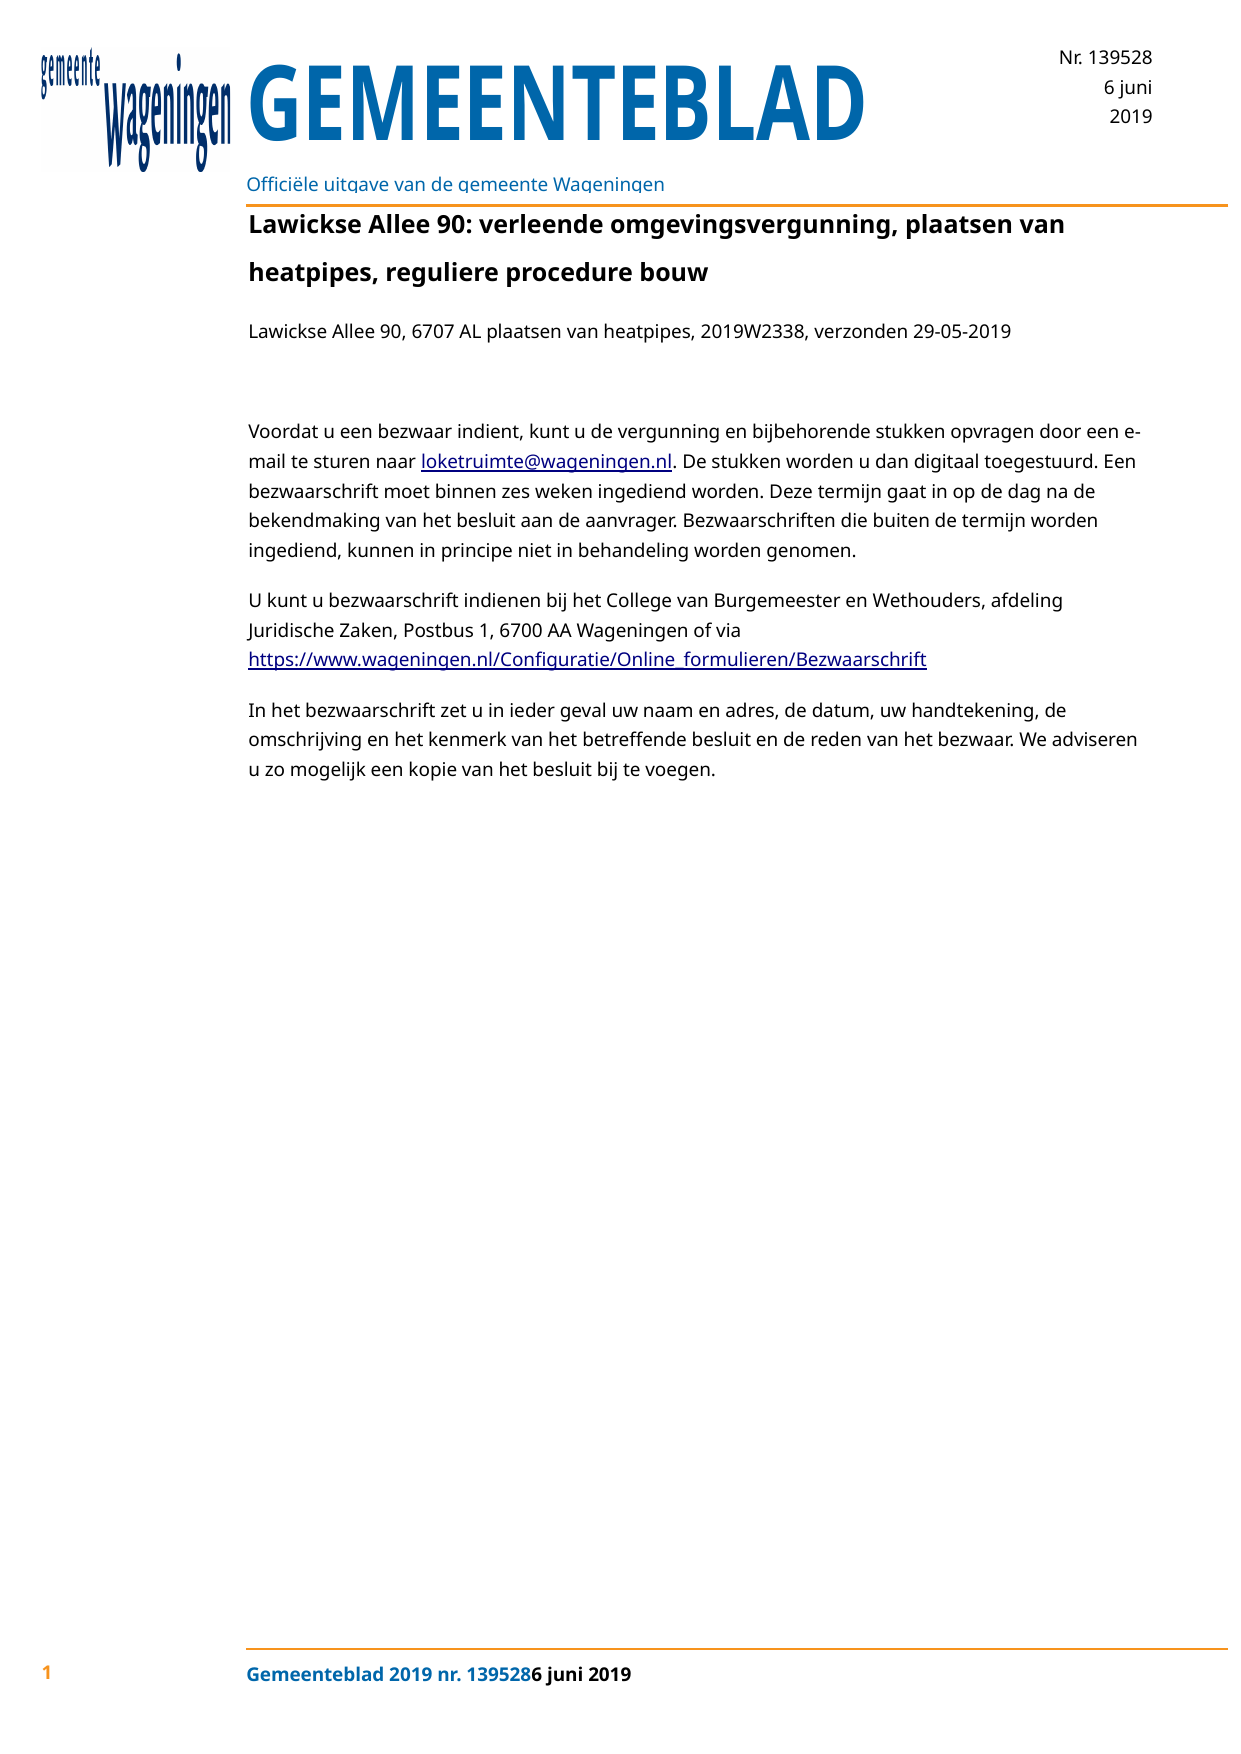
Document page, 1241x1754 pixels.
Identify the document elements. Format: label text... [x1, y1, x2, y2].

picture [41, 47, 231, 172]
text U kunt u bezwaarschrift indienen bij het College van Burgemeester en Wethouders, afdeling Juridische Zaken, Postbus 1, 6700 AA Wageningen of via https://www.wageningen.nl/Configuratie/Online_formulieren/Bezwaarschrift [248, 587, 1152, 672]
text Voordat u een bezwaar indient, kunt u de vergunning en bijbehorende stukken opvragen door een e-mail te sturen naar loketruimte@wageningen.nl. De stukken worden u dan digitaal toegestuurd. Een bezwaarschrift moet binnen zes weken ingediend worden. Deze termijn gaat in op de dag na de bekendmaking van het besluit aan de aanvrager. Bezwaarschriften die buiten de termijn worden ingediend, kunnen in principe niet in behandeling worden genomen. [248, 419, 1152, 563]
text Lawickse Allee 90, 6707 AL plaatsen van heatpipes, 2019W2338, verzonden 29-05-2019 [248, 318, 1152, 344]
text Lawickse Allee 90: verleende omgevingsvergunning, plaatsen van heatpipes, reguliere procedure bouw [248, 207, 1152, 288]
text In het bezwaarschrift zet u in ieder geval uw naam en adres, de datum, uw handtekening, de omschrijving en het kenmerk van het betreffende besluit en de reden van het bezwaar. We adviseren u zo mogelijk een kopie van het besluit bij te voegen. [248, 697, 1152, 782]
